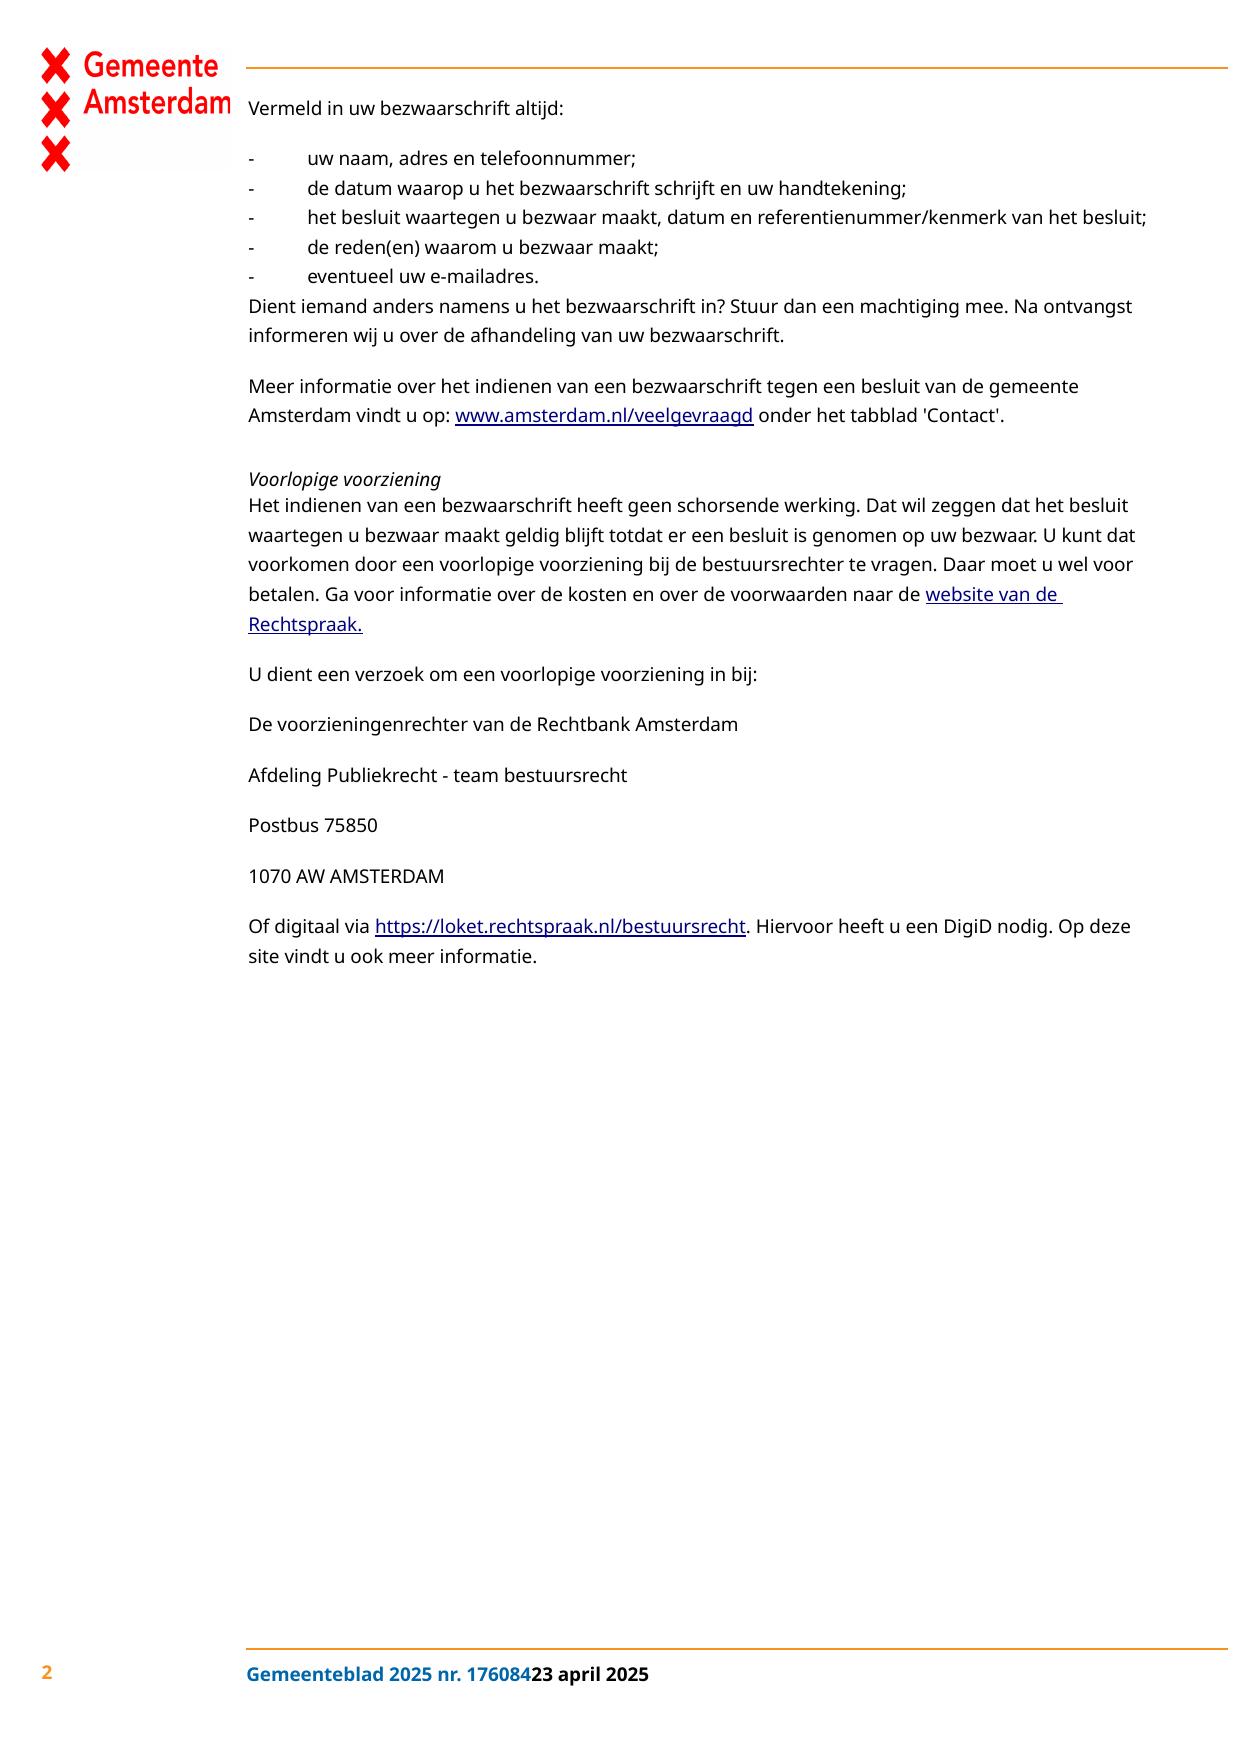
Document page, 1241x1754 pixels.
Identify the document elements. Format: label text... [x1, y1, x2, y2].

text Meer informatie over het indienen van een bezwaarschrift tegen een besluit van de gemeente Amsterdam vindt u op: www.amsterdam.nl/veelgevraagd onder het tabblad 'Contact'. [248, 373, 1152, 428]
text Postbus 75850 [248, 812, 1152, 838]
text 1070 AW AMSTERDAM [248, 863, 1152, 888]
text Voorlopige voorziening [248, 467, 1152, 492]
list de datum waarop u het bezwaarschrift schrijft en uw handtekening; [248, 175, 1152, 201]
text Vermeld in uw bezwaarschrift altijd: [248, 95, 1152, 121]
text Afdeling Publiekrecht - team bestuursrecht [248, 762, 1152, 788]
picture [41, 47, 231, 172]
list uw naam, adres en telefoonnummer; [248, 145, 1152, 171]
text De voorzieningenrechter van de Rechtbank Amsterdam [248, 712, 1152, 737]
text Dient iemand anders namens u het bezwaarschrift in? Stuur dan een machtiging mee. Na ontvangst informeren wij u over de afhandeling van uw bezwaarschrift. [248, 293, 1152, 348]
text Het indienen van een bezwaarschrift heeft geen schorsende werking. Dat wil zeggen dat het besluit waartegen u bezwaar maakt geldig blijft totdat er een besluit is genomen op uw bezwaar. U kunt dat voorkomen door een voorlopige voorziening bij de bestuursrechter te vragen. Daar moet u wel voor betalen. Ga voor informatie over de kosten en over de voorwaarden naar de website van de Rechtspraak. [248, 492, 1152, 636]
text Of digitaal via https://loket.rechtspraak.nl/bestuursrecht. Hiervoor heeft u een DigiD nodig. Op deze site vindt u ook meer informatie. [248, 913, 1152, 968]
list het besluit waartegen u bezwaar maakt, datum en referentienummer/kenmerk van het besluit; [248, 204, 1152, 230]
list de reden(en) waarom u bezwaar maakt; [248, 234, 1152, 260]
list eventueel uw e-mailadres. [248, 263, 1152, 289]
text U dient een verzoek om een voorlopige voorziening in bij: [248, 661, 1152, 687]
